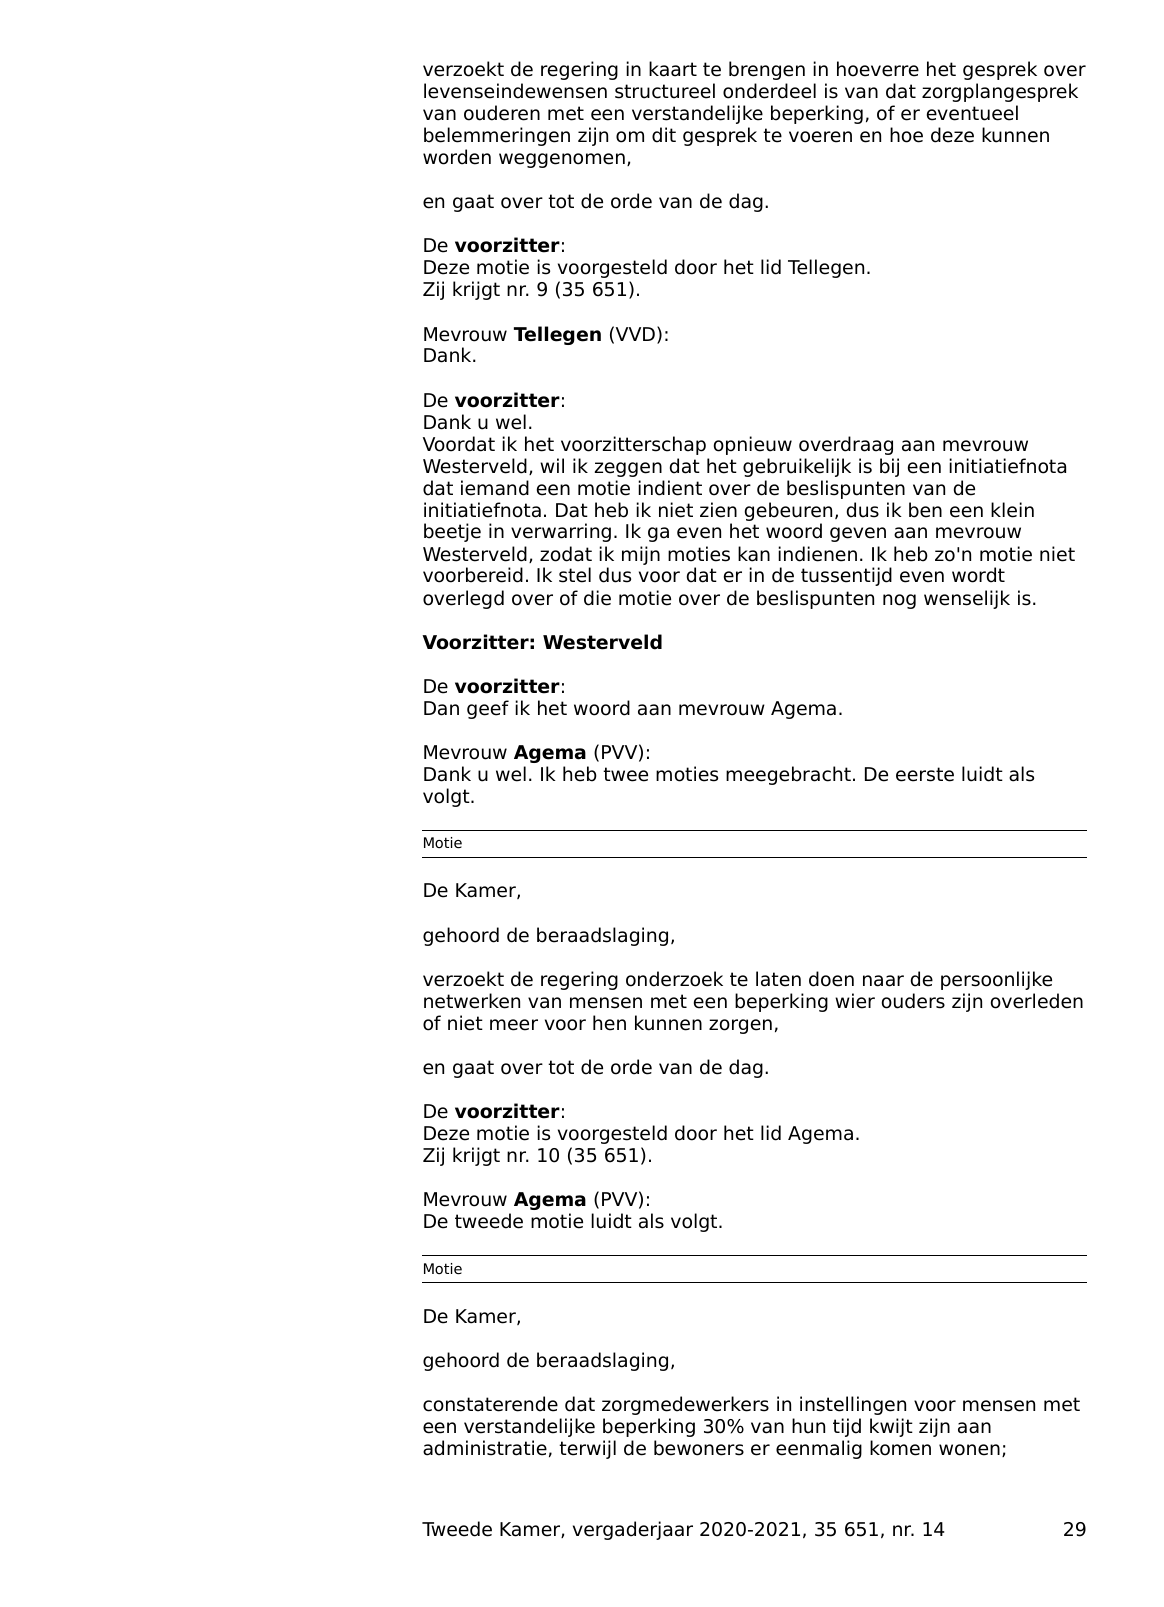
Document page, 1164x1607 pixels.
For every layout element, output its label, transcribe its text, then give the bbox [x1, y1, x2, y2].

text Zij krijgt nr. 9 (35 651). [422, 279, 1087, 301]
text Voordat ik het voorzitterschap opnieuw overdraag aan mevrouw Westerveld, wil ik zeggen dat het gebruikelijk is bij een initiatiefnota dat iemand een motie indient over de beslispunten van de initiatiefnota. Dat heb ik niet zien gebeuren, dus ik ben een klein beetje in verwarring. Ik ga even het woord geven aan mevrouw Westerveld, zodat ik mijn moties kan indienen. Ik heb zo'n motie niet voorbereid. Ik stel dus voor dat er in de tussentijd even wordt overlegd over of die motie over de beslispunten nog wenselijk is. [422, 433, 1087, 609]
text De voorzitter: [422, 235, 1087, 257]
text gehoord de beraadslaging, [422, 924, 1087, 946]
subtitle Voorzitter: Westerveld [422, 632, 1087, 653]
text De Kamer, [422, 1306, 1087, 1327]
text Dank. [422, 345, 1087, 367]
text Dank u wel. [422, 412, 1087, 433]
text verzoekt de regering onderzoek te laten doen naar de persoonlijke netwerken van mensen met een beperking wier ouders zijn overleden of niet meer voor hen kunnen zorgen, [422, 969, 1087, 1034]
text constaterende dat zorgmedewerkers in instellingen voor mensen met een verstandelijke beperking 30% van hun tijd kwijt zijn aan administratie, terwijl de bewoners er eenmalig komen wonen; [422, 1394, 1087, 1460]
text Deze motie is voorgesteld door het lid Agema. [422, 1123, 1087, 1145]
text en gaat over tot de orde van de dag. [422, 191, 1087, 213]
text Mevrouw Agema (PVV): [422, 1189, 1087, 1211]
text Mevrouw Tellegen (VVD): [422, 323, 1087, 345]
text verzoekt de regering in kaart te brengen in hoeverre het gesprek over levenseindewensen structureel onderdeel is van dat zorgplangesprek van ouderen met een verstandelijke beperking, of er eventueel belemmeringen zijn om dit gesprek te voeren en hoe deze kunnen worden weggenomen, [422, 59, 1087, 169]
text Deze motie is voorgesteld door het lid Tellegen. [422, 257, 1087, 279]
text Dan geef ik het woord aan mevrouw Agema. [422, 698, 1087, 720]
table_header Motie [422, 831, 1087, 857]
text en gaat over tot de orde van de dag. [422, 1057, 1087, 1079]
text De Kamer, [422, 880, 1087, 902]
text gehoord de beraadslaging, [422, 1350, 1087, 1372]
text De tweede motie luidt als volgt. [422, 1211, 1087, 1233]
text De voorzitter: [422, 676, 1087, 698]
text Zij krijgt nr. 10 (35 651). [422, 1145, 1087, 1167]
table_header Motie [422, 1256, 1087, 1282]
text De voorzitter: [422, 389, 1087, 412]
text Dank u wel. Ik heb twee moties meegebracht. De eerste luidt als volgt. [422, 764, 1087, 808]
text De voorzitter: [422, 1101, 1087, 1123]
text Mevrouw Agema (PVV): [422, 742, 1087, 764]
